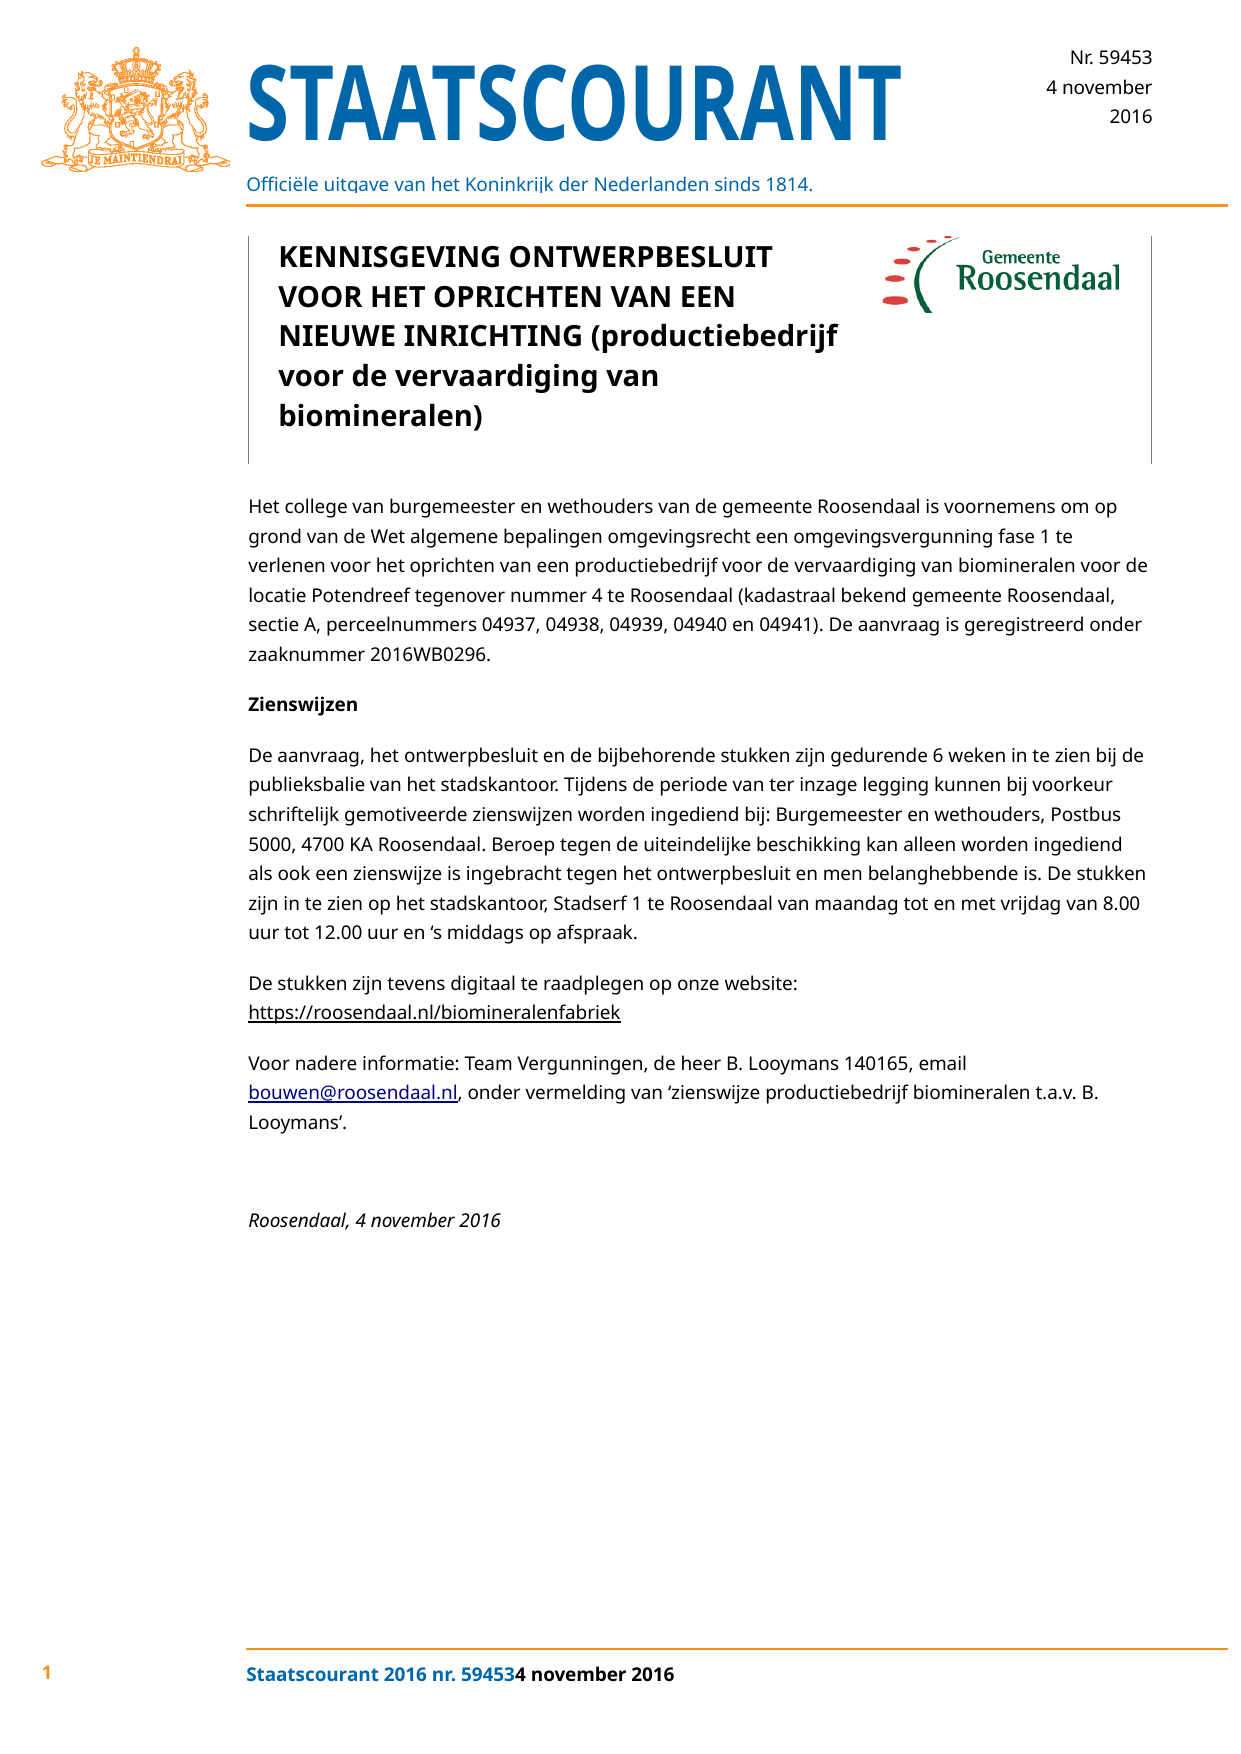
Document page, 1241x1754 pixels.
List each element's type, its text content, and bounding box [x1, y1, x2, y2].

text De aanvraag, het ontwerpbesluit en de bijbehorende stukken zijn gedurende 6 weken in te zien bij de publieksbalie van het stadskantoor. Tijdens de periode van ter inzage legging kunnen bij voorkeur schriftelijk gemotiveerde zienswijzen worden ingediend bij: Burgemeester en wethouders, Postbus 5000, 4700 KA Roosendaal. Beroep tegen de uiteindelijke beschikking kan alleen worden ingediend als ook een zienswijze is ingebracht tegen het ontwerpbesluit en men belanghebbende is. De stukken zijn in te zien op het stadskantoor, Stadserf 1 te Roosendaal van maandag tot en met vrijdag van 8.00 uur tot 12.00 uur en ‘s middags op afspraak. [248, 742, 1152, 945]
text Het college van burgemeester en wethouders van de gemeente Roosendaal is voornemens om op grond van de Wet algemene bepalingen omgevingsrecht een omgevingsvergunning fase 1 te verlenen voor het oprichten van een productiebedrijf voor de vervaardiging van biomineralen voor de locatie Potendreef tegenover nummer 4 te Roosendaal (kadastraal bekend gemeente Roosendaal, sectie A, perceelnummers 04937, 04938, 04939, 04940 en 04941). De aanvraag is geregistreerd onder zaaknummer 2016WB0296. [248, 493, 1152, 667]
text Voor nadere informatie: Team Vergunningen, de heer B. Looymans 140165, email bouwen@roosendaal.nl, onder vermelding van ‘zienswijze productiebedrijf biomineralen t.a.v. B. Looymans’. [248, 1050, 1152, 1135]
text De stukken zijn tevens digitaal te raadplegen op onze website: https://roosendaal.nl/biomineralenfabriek [248, 970, 1152, 1025]
table_header [850, 313, 1151, 464]
table_header KENNISGEVING ONTWERPBESLUIT VOOR HET OPRICHTEN VAN EEN NIEUWE INRICHTING (productiebedrijf voor de vervaardiging van biomineralen) [249, 236, 850, 464]
picture [882, 236, 1119, 313]
table_header [1119, 236, 1151, 312]
text Zienswijzen [248, 692, 1152, 717]
table_header [850, 236, 882, 312]
picture [41, 47, 231, 172]
text Roosendaal, 4 november 2016 [248, 1207, 1152, 1233]
